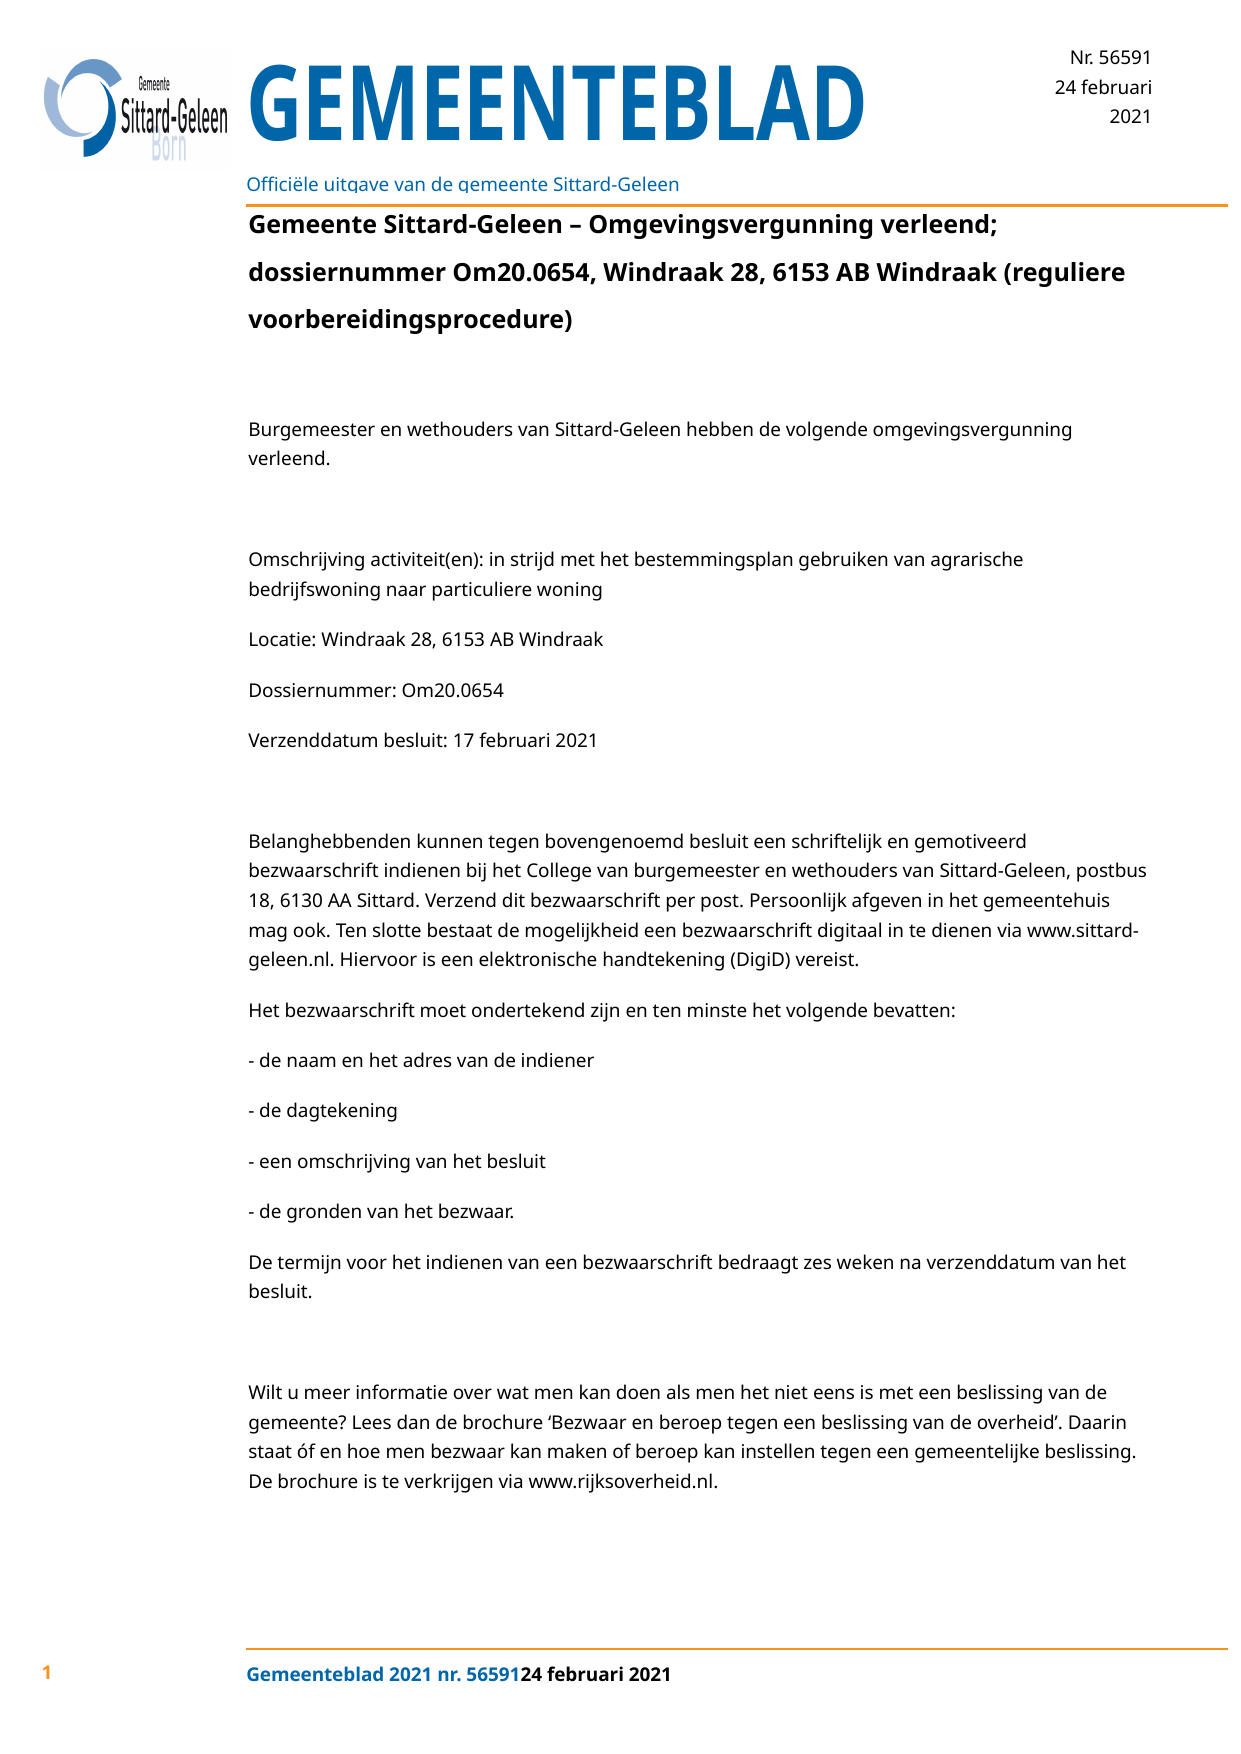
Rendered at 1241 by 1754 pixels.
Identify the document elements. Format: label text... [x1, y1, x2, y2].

text - de naam en het adres van de indiener [248, 1047, 1152, 1073]
picture [41, 47, 231, 172]
text - de dagtekening [248, 1098, 1152, 1123]
text - een omschrijving van het besluit [248, 1148, 1152, 1174]
text Belanghebbenden kunnen tegen bovengenoemd besluit een schriftelijk en gemotiveerd bezwaarschrift indienen bij het College van burgemeester en wethouders van Sittard-Geleen, postbus 18, 6130 AA Sittard. Verzend dit bezwaarschrift per post. Persoonlijk afgeven in het gemeentehuis mag ook. Ten slotte bestaat de mogelijkheid een bezwaarschrift digitaal in te dienen via www.sittard-geleen.nl. Hiervoor is een elektronische handtekening (DigiD) vereist. [248, 828, 1152, 972]
text De termijn voor het indienen van een bezwaarschrift bedraagt zes weken na verzenddatum van het besluit. [248, 1249, 1152, 1304]
text Dossiernummer: Om20.0654 [248, 677, 1152, 702]
text Gemeente Sittard-Geleen – Omgevingsvergunning verleend; dossiernummer Om20.0654, Windraak 28, 6153 AB Windraak (reguliere voorbereidingsprocedure) [248, 207, 1152, 336]
text - de gronden van het bezwaar. [248, 1198, 1152, 1224]
text Wilt u meer informatie over wat men kan doen als men het niet eens is met een beslissing van de gemeente? Lees dan de brochure ‘Bezwaar en beroep tegen een beslissing van de overheid’. Daarin staat óf en hoe men bezwaar kan maken of beroep kan instellen tegen een gemeentelijke beslissing. De brochure is te verkrijgen via www.rijksoverheid.nl. [248, 1379, 1152, 1494]
text Verzenddatum besluit: 17 februari 2021 [248, 727, 1152, 753]
text Het bezwaarschrift moet ondertekend zijn en ten minste het volgende bevatten: [248, 997, 1152, 1022]
text Locatie: Windraak 28, 6153 AB Windraak [248, 626, 1152, 652]
text Burgemeester en wethouders van Sittard-Geleen hebben de volgende omgevingsvergunning verleend. [248, 416, 1152, 471]
text Omschrijving activiteit(en): in strijd met het bestemmingsplan gebruiken van agrarische bedrijfswoning naar particuliere woning [248, 546, 1152, 602]
